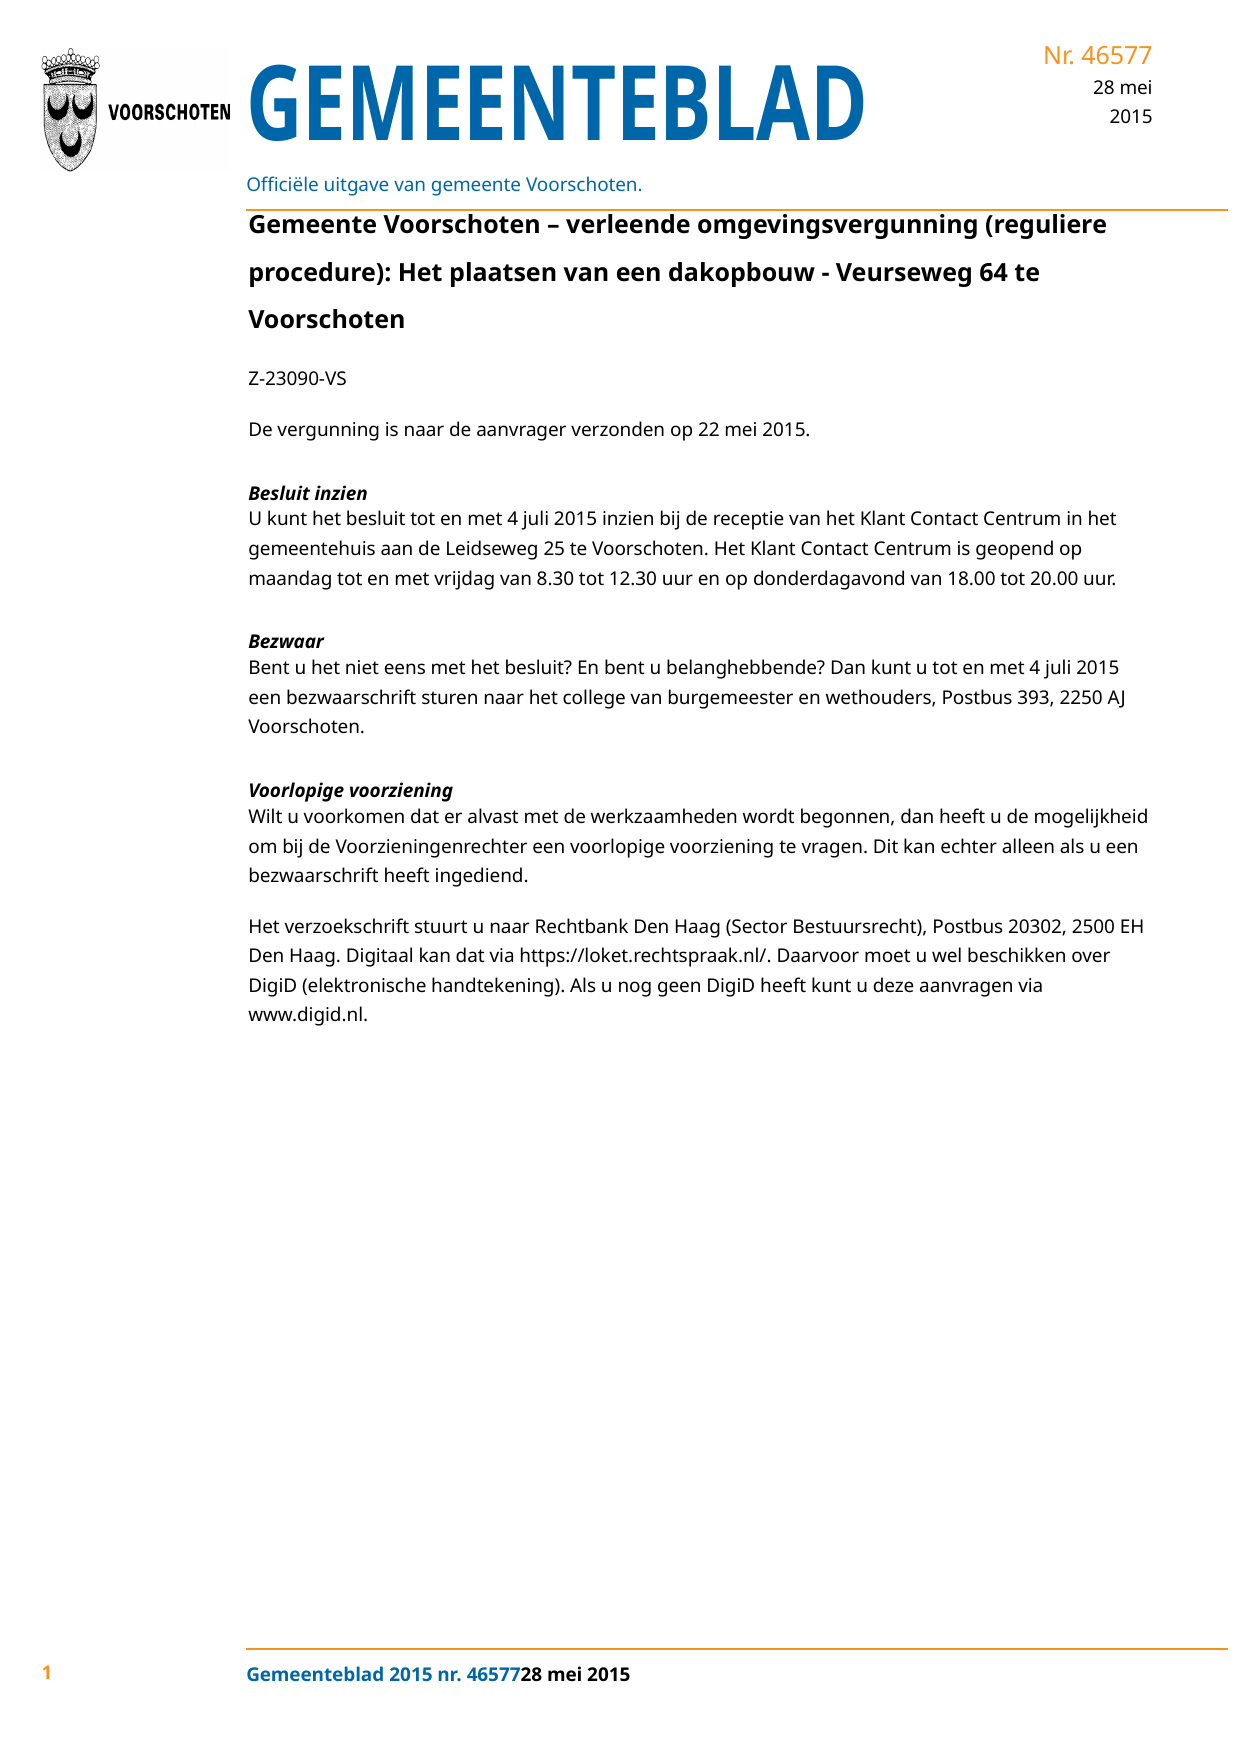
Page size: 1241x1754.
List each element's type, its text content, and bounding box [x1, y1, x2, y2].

text Het verzoekschrift stuurt u naar Rechtbank Den Haag (Sector Bestuursrecht), Postbus 20302, 2500 EH Den Haag. Digitaal kan dat via https://loket.rechtspraak.nl/. Daarvoor moet u wel beschikken over DigiD (elektronische handtekening). Als u nog geen DigiD heeft kunt u deze aanvragen via www.digid.nl. [248, 913, 1152, 1027]
text U kunt het besluit tot en met 4 juli 2015 inzien bij de receptie van het Klant Contact Centrum in het gemeentehuis aan de Leidseweg 25 te Voorschoten. Het Klant Contact Centrum is geopend op maandag tot en met vrijdag van 8.30 tot 12.30 uur en op donderdagavond van 18.00 tot 20.00 uur. [248, 506, 1152, 591]
text De vergunning is naar de aanvrager verzonden op 22 mei 2015. [248, 416, 1152, 442]
text Voorlopige voorziening [248, 778, 1152, 803]
text Besluit inzien [248, 480, 1152, 506]
text Gemeente Voorschoten – verleende omgevingsvergunning (reguliere procedure): Het plaatsen van een dakopbouw - Veurseweg 64 te Voorschoten [248, 211, 1152, 336]
text Z-23090-VS [248, 366, 1152, 391]
text Bezwaar [248, 629, 1152, 654]
text Bent u het niet eens met het besluit? En bent u belanghebbende? Dan kunt u tot en met 4 juli 2015 een bezwaarschrift sturen naar het college van burgemeester en wethouders, Postbus 393, 2250 AJ Voorschoten. [248, 654, 1152, 739]
picture [41, 47, 231, 172]
text Wilt u voorkomen dat er alvast met de werkzaamheden wordt begonnen, dan heeft u de mogelijkheid om bij de Voorzieningenrechter een voorlopige voorziening te vragen. Dit kan echter alleen als u een bezwaarschrift heeft ingediend. [248, 803, 1152, 888]
